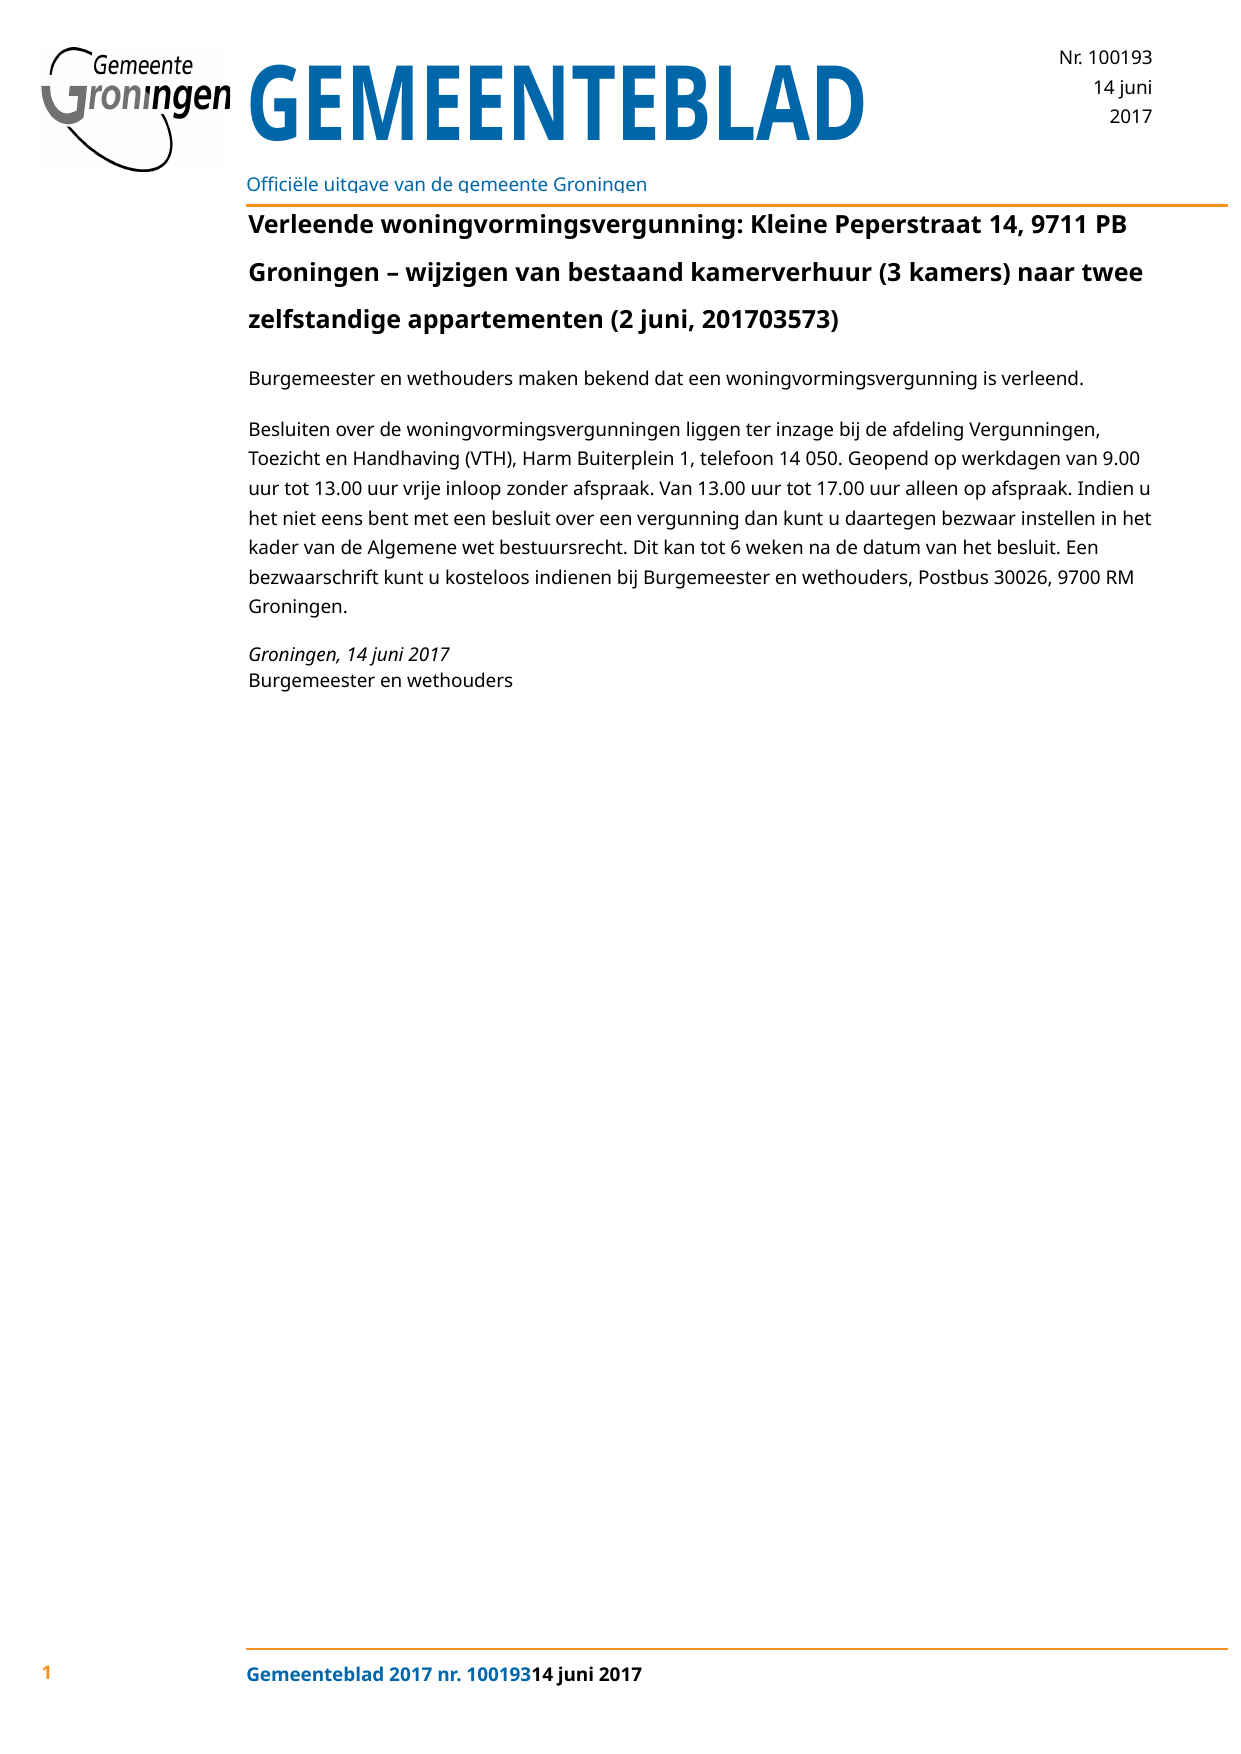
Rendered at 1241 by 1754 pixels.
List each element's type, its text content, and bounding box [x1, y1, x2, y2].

text Burgemeester en wethouders [248, 667, 1152, 693]
text Groningen, 14 juni 2017 [248, 641, 1152, 667]
text Burgemeester en wethouders maken bekend dat een woningvormingsvergunning is verleend. [248, 366, 1152, 391]
text Verleende woningvormingsvergunning: Kleine Peperstraat 14, 9711 PB Groningen – wijzigen van bestaand kamerverhuur (3 kamers) naar twee zelfstandige appartementen (2 juni, 201703573) [248, 207, 1152, 336]
text Besluiten over de woningvormingsvergunningen liggen ter inzage bij de afdeling Vergunningen, Toezicht en Handhaving (VTH), Harm Buiterplein 1, telefoon 14 050. Geopend op werkdagen van 9.00 uur tot 13.00 uur vrije inloop zonder afspraak. Van 13.00 uur tot 17.00 uur alleen op afspraak. Indien u het niet eens bent met een besluit over een vergunning dan kunt u daartegen bezwaar instellen in het kader van de Algemene wet bestuursrecht. Dit kan tot 6 weken na de datum van het besluit. Een bezwaarschrift kunt u kosteloos indienen bij Burgemeester en wethouders, Postbus 30026, 9700 RM Groningen. [248, 416, 1152, 619]
picture [41, 47, 231, 172]
